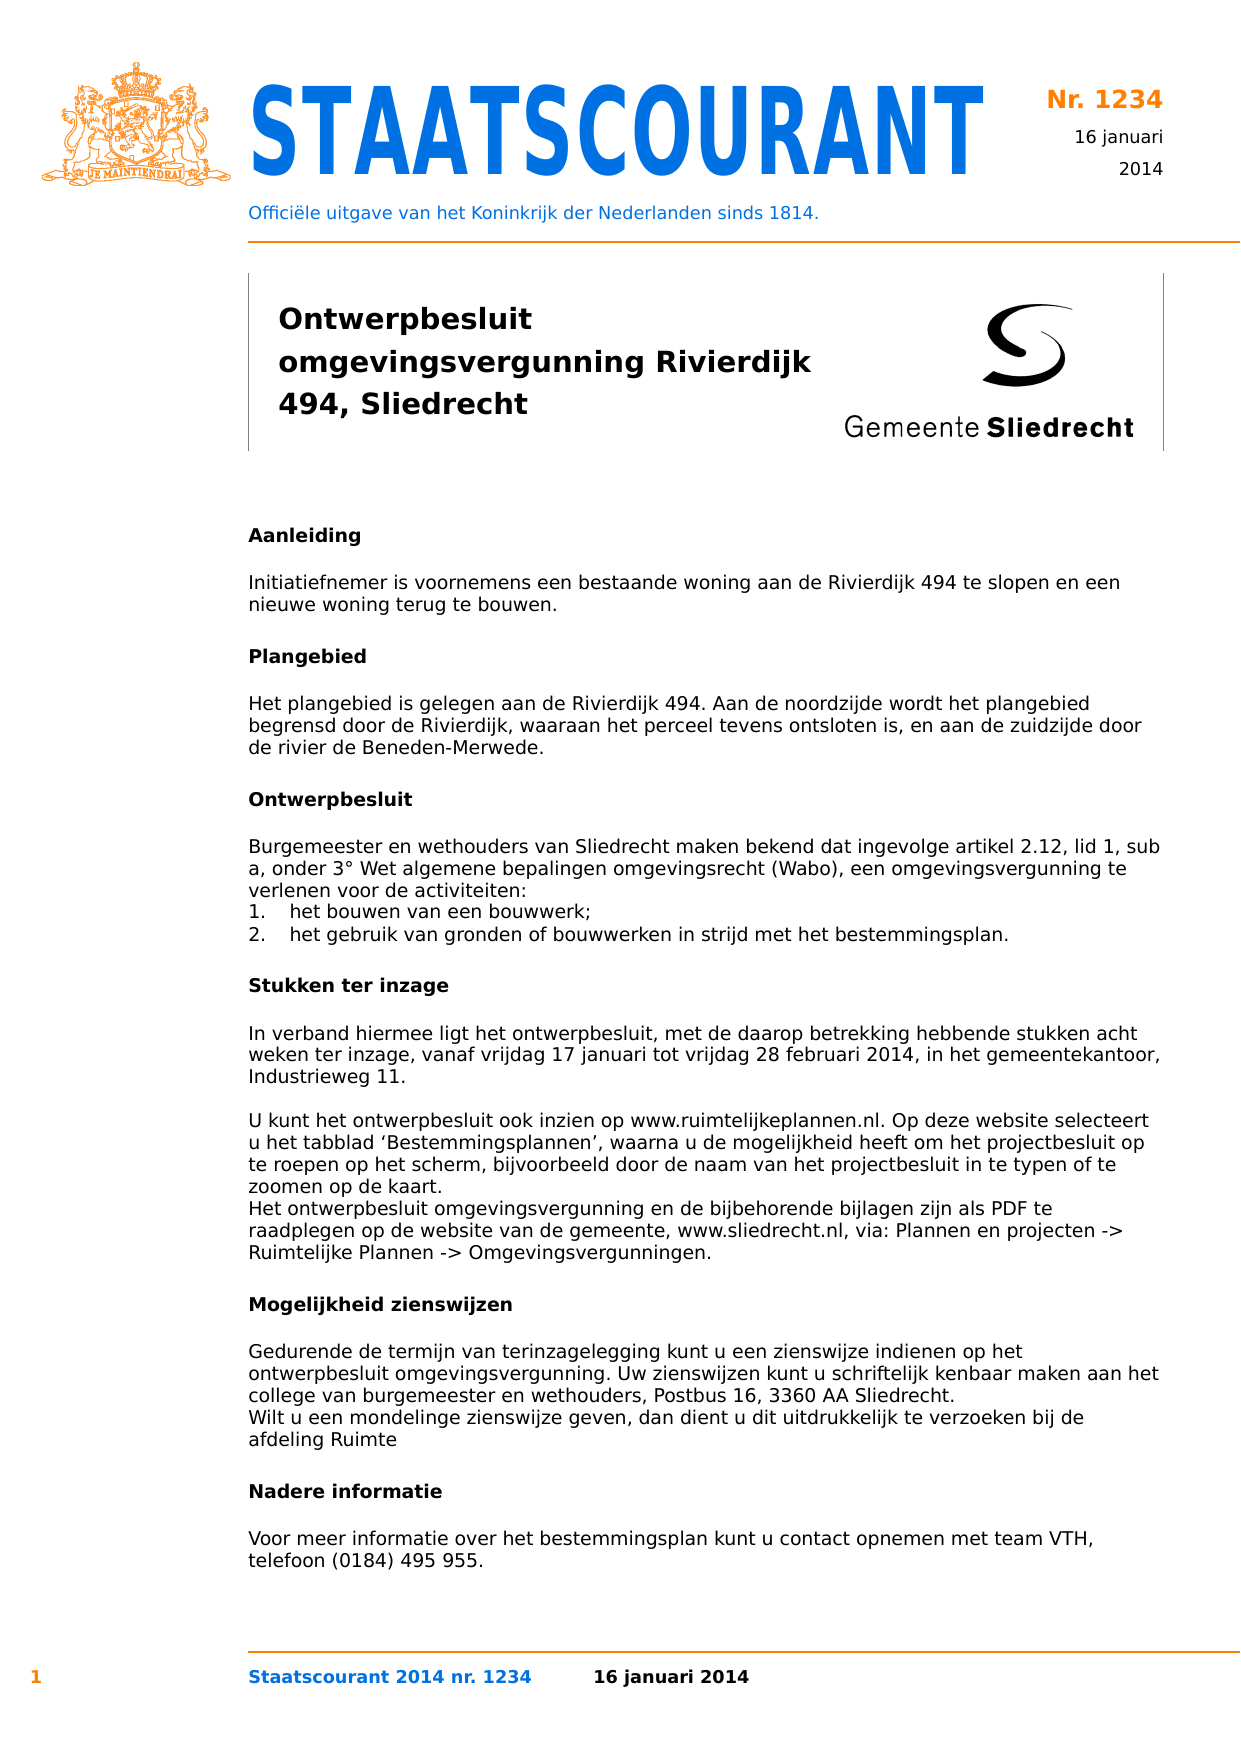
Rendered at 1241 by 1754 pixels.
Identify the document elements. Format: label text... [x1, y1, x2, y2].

table_header STAATSCOURANT [248, 62, 998, 203]
subtitle Stukken ter inzage [248, 975, 1163, 997]
text Wilt u een mondelinge zienswijze geven, dan dient u dit uitdrukkelijk te verzoeken bij de afdeling Ruimte [248, 1407, 1163, 1451]
subtitle Nadere informatie [248, 1481, 1163, 1503]
subtitle Mogelijkheid zienswijzen [248, 1294, 1163, 1316]
text Gedurende de termijn van terinzagelegging kunt u een zienswijze indienen op het ontwerpbesluit omgevingsvergunning. Uw zienswijzen kunt u schriftelijk kenbaar maken aan het college van burgemeester en wethouders, Postbus 16, 3360 AA Sliedrecht. [248, 1341, 1163, 1407]
text U kunt het ontwerpbesluit ook inzien op www.ruimtelijkeplannen.nl. Op deze website selecteert u het tabblad ‘Bestemmingsplannen’, waarna u de mogelijkheid heeft om het projectbesluit op te roepen op het scherm, bijvoorbeeld door de naam van het projectbesluit in te typen of te zoomen op de kaart. [248, 1110, 1163, 1198]
text Initiatiefnemer is voornemens een bestaande woning aan de Rivierdijk 494 te slopen en een nieuwe woning terug te bouwen. [248, 572, 1163, 616]
text Het plangebied is gelegen aan de Rivierdijk 494. Aan de noordzijde wordt het plangebied begrensd door de Rivierdijk, waaraan het perceel tevens ontsloten is, en aan de zuidzijde door de rivier de Beneden-Merwede. [248, 693, 1163, 758]
subtitle Ontwerpbesluit [248, 788, 1163, 811]
subtitle Ontwerpbesluit omgevingsvergunning Rivierdijk 494, Sliedrecht [249, 273, 1163, 451]
picture [844, 302, 1134, 439]
table_header Nr. 1234 [998, 62, 1240, 121]
text Burgemeester en wethouders van Sliedrecht maken bekend dat ingevolge artikel 2.12, lid 1, sub a, onder 3° Wet algemene bepalingen omgevingsrecht (Wabo), een omgevingsvergunning te verlenen voor de activiteiten: [248, 836, 1163, 901]
subtitle Aanleiding [248, 525, 1163, 547]
text 1. het bouwen van een bouwwerk; [248, 901, 1163, 923]
picture [41, 62, 231, 186]
text In verband hiermee ligt het ontwerpbesluit, met de daarop betrekking hebbende stukken acht weken ter inzage, vanaf vrijdag 17 januari tot vrijdag 28 februari 2014, in het gemeentekantoor, Industrieweg 11. [248, 1022, 1163, 1088]
subtitle Plangebied [248, 646, 1163, 668]
table_cell 16 januari [998, 121, 1240, 153]
table_cell Officiële uitgave van het Koninkrijk der Nederlanden sinds 1814. [248, 203, 1240, 241]
text Het ontwerpbesluit omgevingsvergunning en de bijbehorende bijlagen zijn als PDF te raadplegen op de website van de gemeente, www.sliedrecht.nl, via: Plannen en projecten -> Ruimtelijke Plannen -> Omgevingsvergunningen. [248, 1198, 1163, 1264]
table_cell 2014 [998, 153, 1240, 203]
text Voor meer informatie over het bestemmingsplan kunt u contact opnemen met team VTH, telefoon (0184) 495 955. [248, 1528, 1163, 1572]
table_header [25, 62, 248, 241]
text 2. het gebruik van gronden of bouwwerken in strijd met het bestemmingsplan. [248, 923, 1163, 945]
